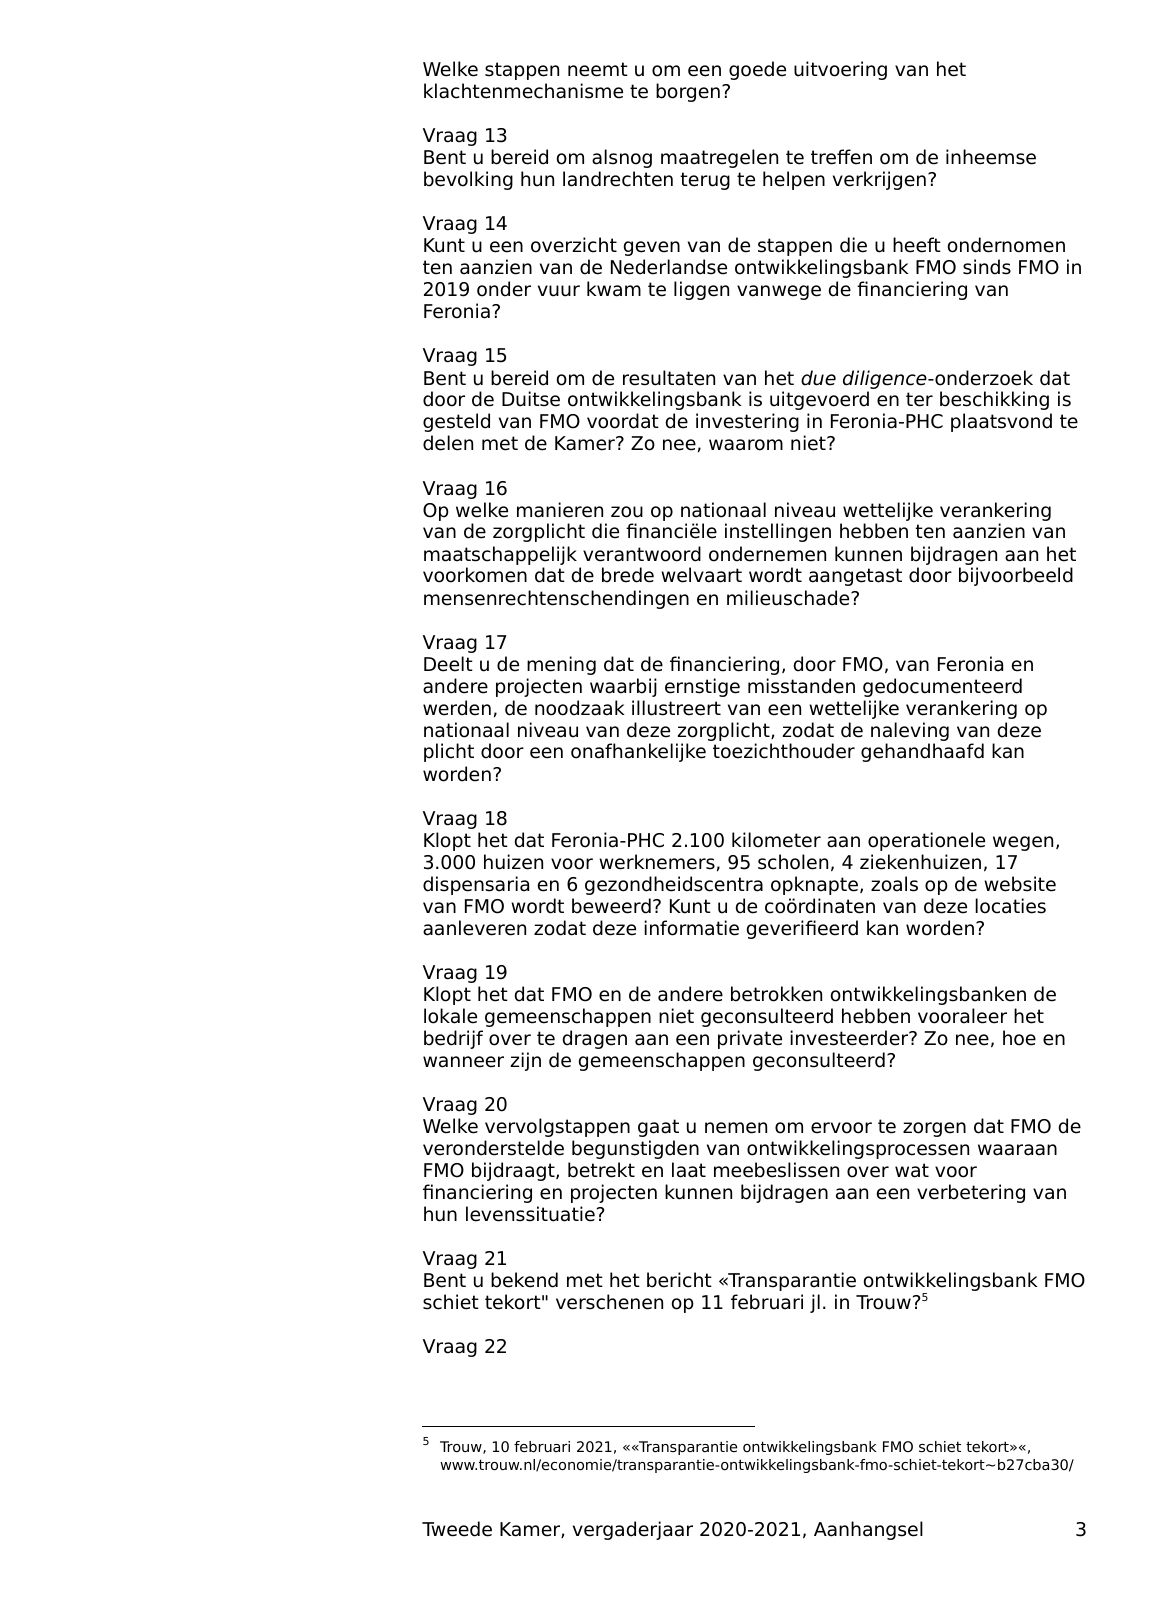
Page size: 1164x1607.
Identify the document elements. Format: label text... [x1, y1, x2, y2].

text Kunt u een overzicht geven van de stappen die u heeft ondernomen ten aanzien van de Nederlandse ontwikkelingsbank FMO sinds FMO in 2019 onder vuur kwam te liggen vanwege de financiering van Feronia? [422, 235, 1087, 323]
text Bent u bereid om alsnog maatregelen te treffen om de inheemse bevolking hun landrechten terug te helpen verkrijgen? [422, 147, 1087, 191]
text Bent u bereid om de resultaten van het due diligence-onderzoek dat door de Duitse ontwikkelingsbank is uitgevoerd en ter beschikking is gesteld van FMO voordat de investering in Feronia-PHC plaatsvond te delen met de Kamer? Zo nee, waarom niet? [422, 367, 1087, 455]
text Vraag 17 [422, 632, 1087, 653]
text Vraag 15 [422, 345, 1087, 367]
text Vraag 16 [422, 477, 1087, 499]
text Vraag 19 [422, 962, 1087, 984]
text Vraag 21 [422, 1248, 1087, 1270]
text Vraag 14 [422, 213, 1087, 235]
text Klopt het dat FMO en de andere betrokken ontwikkelingsbanken de lokale gemeenschappen niet geconsulteerd hebben vooraleer het bedrijf over te dragen aan een private investeerder? Zo nee, hoe en wanneer zijn de gemeenschappen geconsulteerd? [422, 984, 1087, 1072]
text Klopt het dat Feronia-PHC 2.100 kilometer aan operationele wegen, 3.000 huizen voor werknemers, 95 scholen, 4 ziekenhuizen, 17 dispensaria en 6 gezondheidscentra opknapte, zoals op de website van FMO wordt beweerd? Kunt u de coördinaten van deze locaties aanleveren zodat deze informatie geverifieerd kan worden? [422, 829, 1087, 939]
text Welke vervolgstappen gaat u nemen om ervoor te zorgen dat FMO de veronderstelde begunstigden van ontwikkelingsprocessen waaraan FMO bijdraagt, betrekt en laat meebeslissen over wat voor financiering en projecten kunnen bijdragen aan een verbetering van hun levenssituatie? [422, 1116, 1087, 1226]
text Bent u bekend met het bericht «Transparantie ontwikkelingsbank FMO schiet tekort" verschenen op 11 februari jl. in Trouw? [422, 1270, 1087, 1314]
text Trouw, 10 februari 2021, ««Transparantie ontwikkelingsbank FMO schiet tekort»«, www.trouw.nl/economie/transparantie-ontwikkelingsbank-fmo-schiet-tekort~b27cba30/ [422, 1435, 1087, 1474]
text Welke stappen neemt u om een goede uitvoering van het klachtenmechanisme te borgen? [422, 59, 1087, 103]
text Vraag 13 [422, 125, 1087, 147]
text Op welke manieren zou op nationaal niveau wettelijke verankering van de zorgplicht die financiële instellingen hebben ten aanzien van maatschappelijk verantwoord ondernemen kunnen bijdragen aan het voorkomen dat de brede welvaart wordt aangetast door bijvoorbeeld mensenrechtenschendingen en milieuschade? [422, 499, 1087, 609]
text Vraag 18 [422, 808, 1087, 829]
text Vraag 20 [422, 1094, 1087, 1116]
text Deelt u de mening dat de financiering, door FMO, van Feronia en andere projecten waarbij ernstige misstanden gedocumenteerd werden, de noodzaak illustreert van een wettelijke verankering op nationaal niveau van deze zorgplicht, zodat de naleving van deze plicht door een onafhankelijke toezichthouder gehandhaafd kan worden? [422, 653, 1087, 785]
text Vraag 22 [422, 1336, 1087, 1358]
